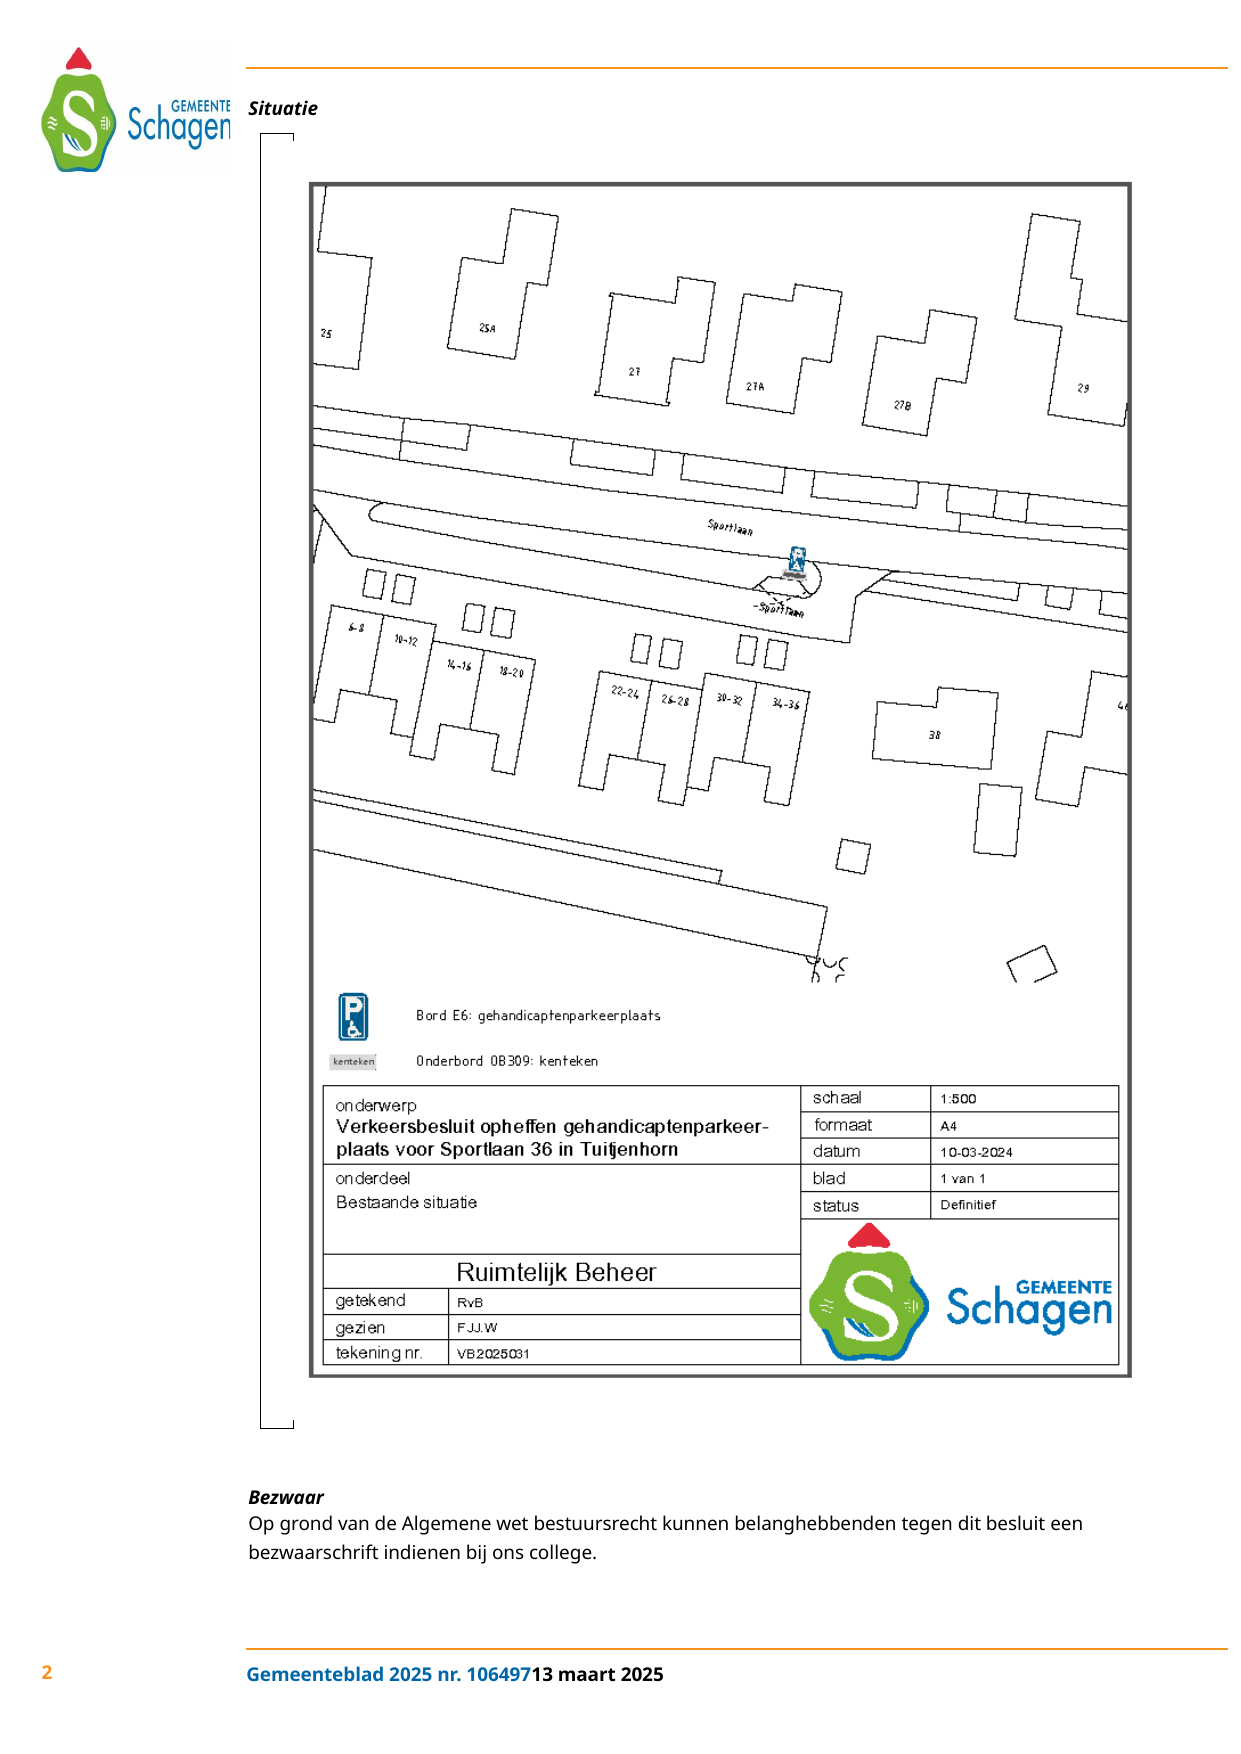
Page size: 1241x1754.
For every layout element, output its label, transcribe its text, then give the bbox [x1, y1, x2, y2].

text Situatie [248, 95, 1152, 121]
text Bezwaar [248, 1484, 1152, 1510]
picture [41, 47, 231, 172]
picture [268, 141, 1173, 1420]
text Op grond van de Algemene wet bestuursrecht kunnen belanghebbenden tegen dit besluit een bezwaarschrift indienen bij ons college. [248, 1510, 1152, 1565]
